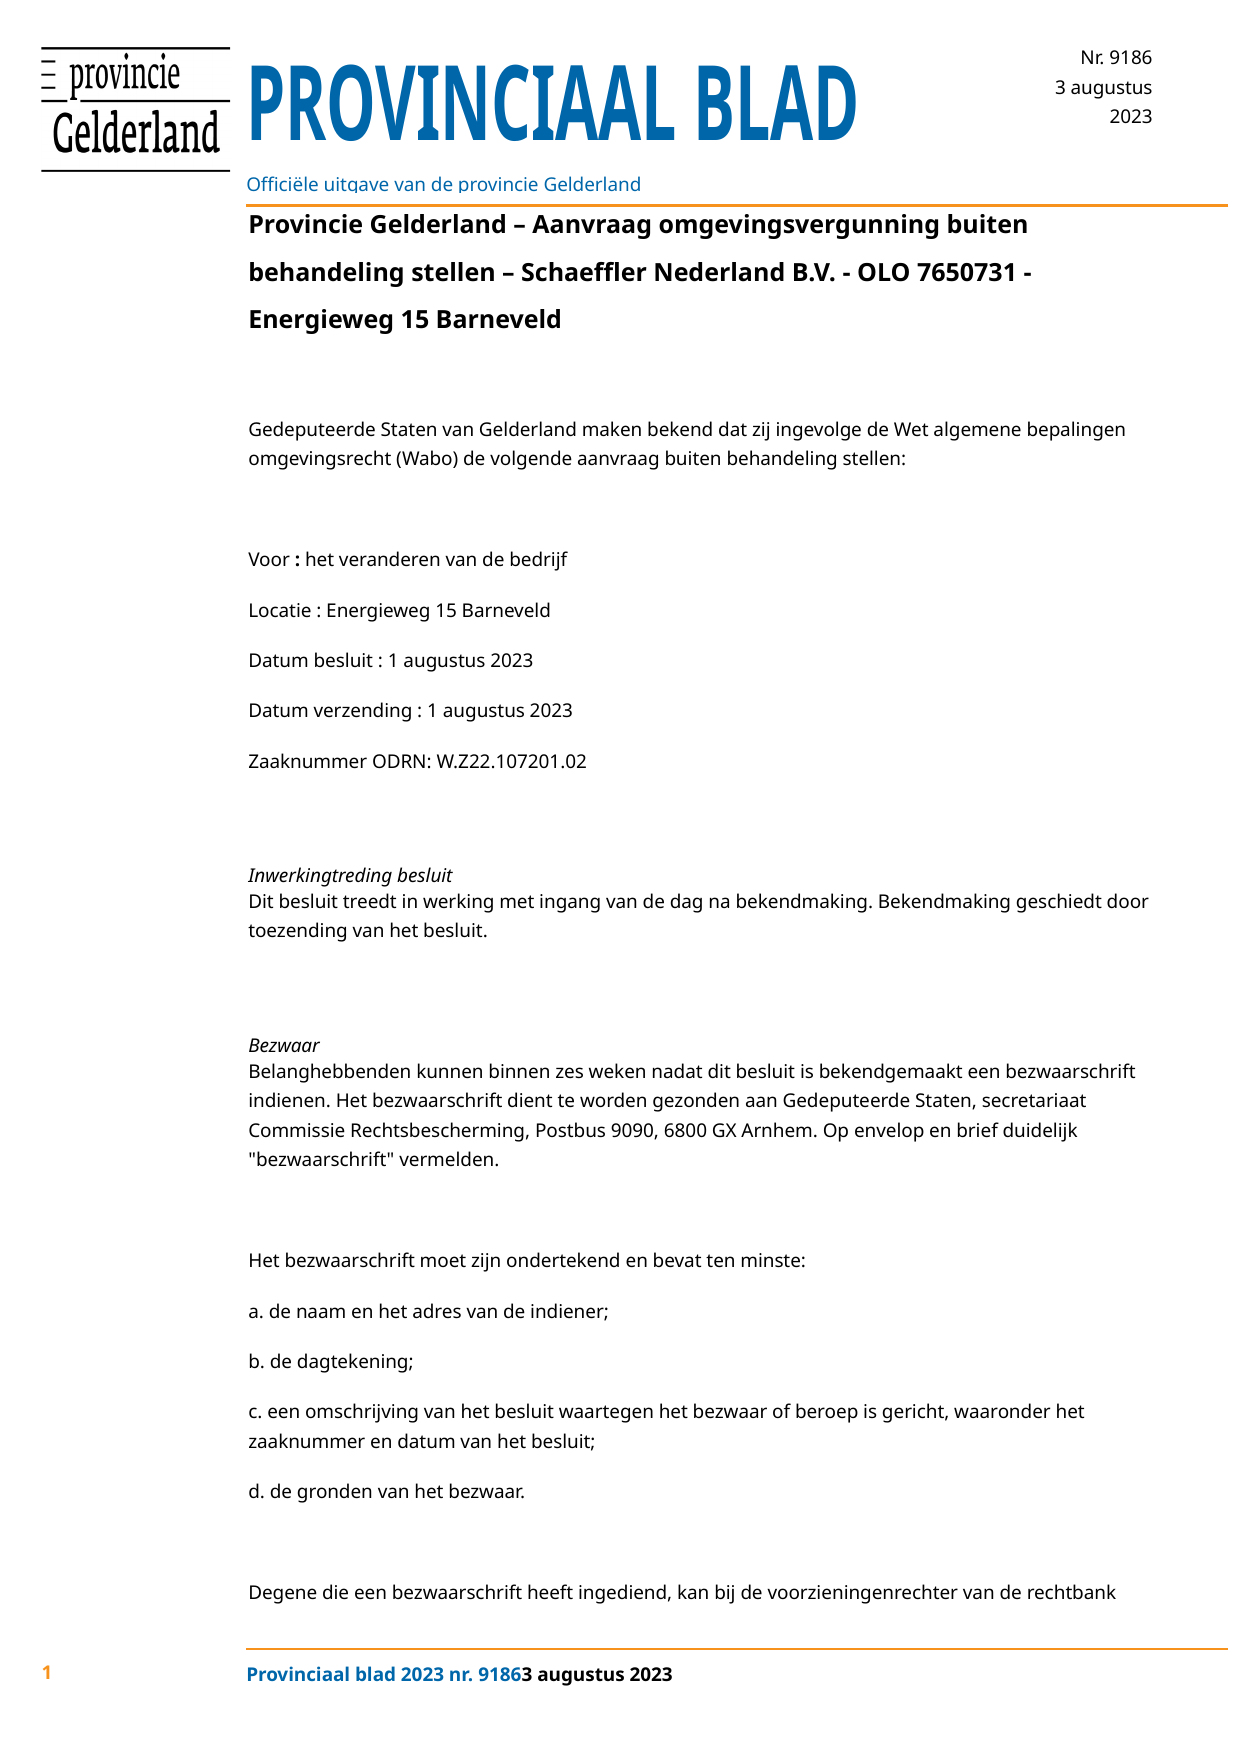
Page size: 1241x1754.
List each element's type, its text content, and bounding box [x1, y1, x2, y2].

text Degene die een bezwaarschrift heeft ingediend, kan bij de voorzieningenrechter van de rechtbank [248, 1579, 1152, 1605]
text Het bezwaarschrift moet zijn ondertekend en bevat ten minste: [248, 1247, 1152, 1273]
text c. een omschrijving van het besluit waartegen het bezwaar of beroep is gericht, waaronder het zaaknummer en datum van het besluit; [248, 1399, 1152, 1454]
picture [41, 47, 231, 172]
text b. de dagtekening; [248, 1348, 1152, 1374]
text d. de gronden van het bezwaar. [248, 1479, 1152, 1504]
text Belanghebbenden kunnen binnen zes weken nadat dit besluit is bekendgemaakt een bezwaarschrift indienen. Het bezwaarschrift dient te worden gezonden aan Gedeputeerde Staten, secretariaat Commissie Rechtsbescherming, Postbus 9090, 6800 GX Arnhem. Op envelop en brief duidelijk "bezwaarschrift" vermelden. [248, 1058, 1152, 1172]
text Inwerkingtreding besluit [248, 862, 1152, 888]
text Zaaknummer ODRN: W.Z22.107201.02 [248, 748, 1152, 774]
text Datum besluit : 1 augustus 2023 [248, 647, 1152, 673]
text a. de naam en het adres van de indiener; [248, 1298, 1152, 1323]
text Gedeputeerde Staten van Gelderland maken bekend dat zij ingevolge de Wet algemene bepalingen omgevingsrecht (Wabo) de volgende aanvraag buiten behandeling stellen: [248, 416, 1152, 471]
text Datum verzending : 1 augustus 2023 [248, 698, 1152, 723]
text Voor : het veranderen van de bedrijf [248, 546, 1152, 572]
text Locatie : Energieweg 15 Barneveld [248, 597, 1152, 622]
text Bezwaar [248, 1032, 1152, 1058]
text Provincie Gelderland – Aanvraag omgevingsvergunning buiten behandeling stellen – Schaeffler Nederland B.V. - OLO 7650731 - Energieweg 15 Barneveld [248, 207, 1152, 336]
text Dit besluit treedt in werking met ingang van de dag na bekendmaking. Bekendmaking geschiedt door toezending van het besluit. [248, 888, 1152, 943]
